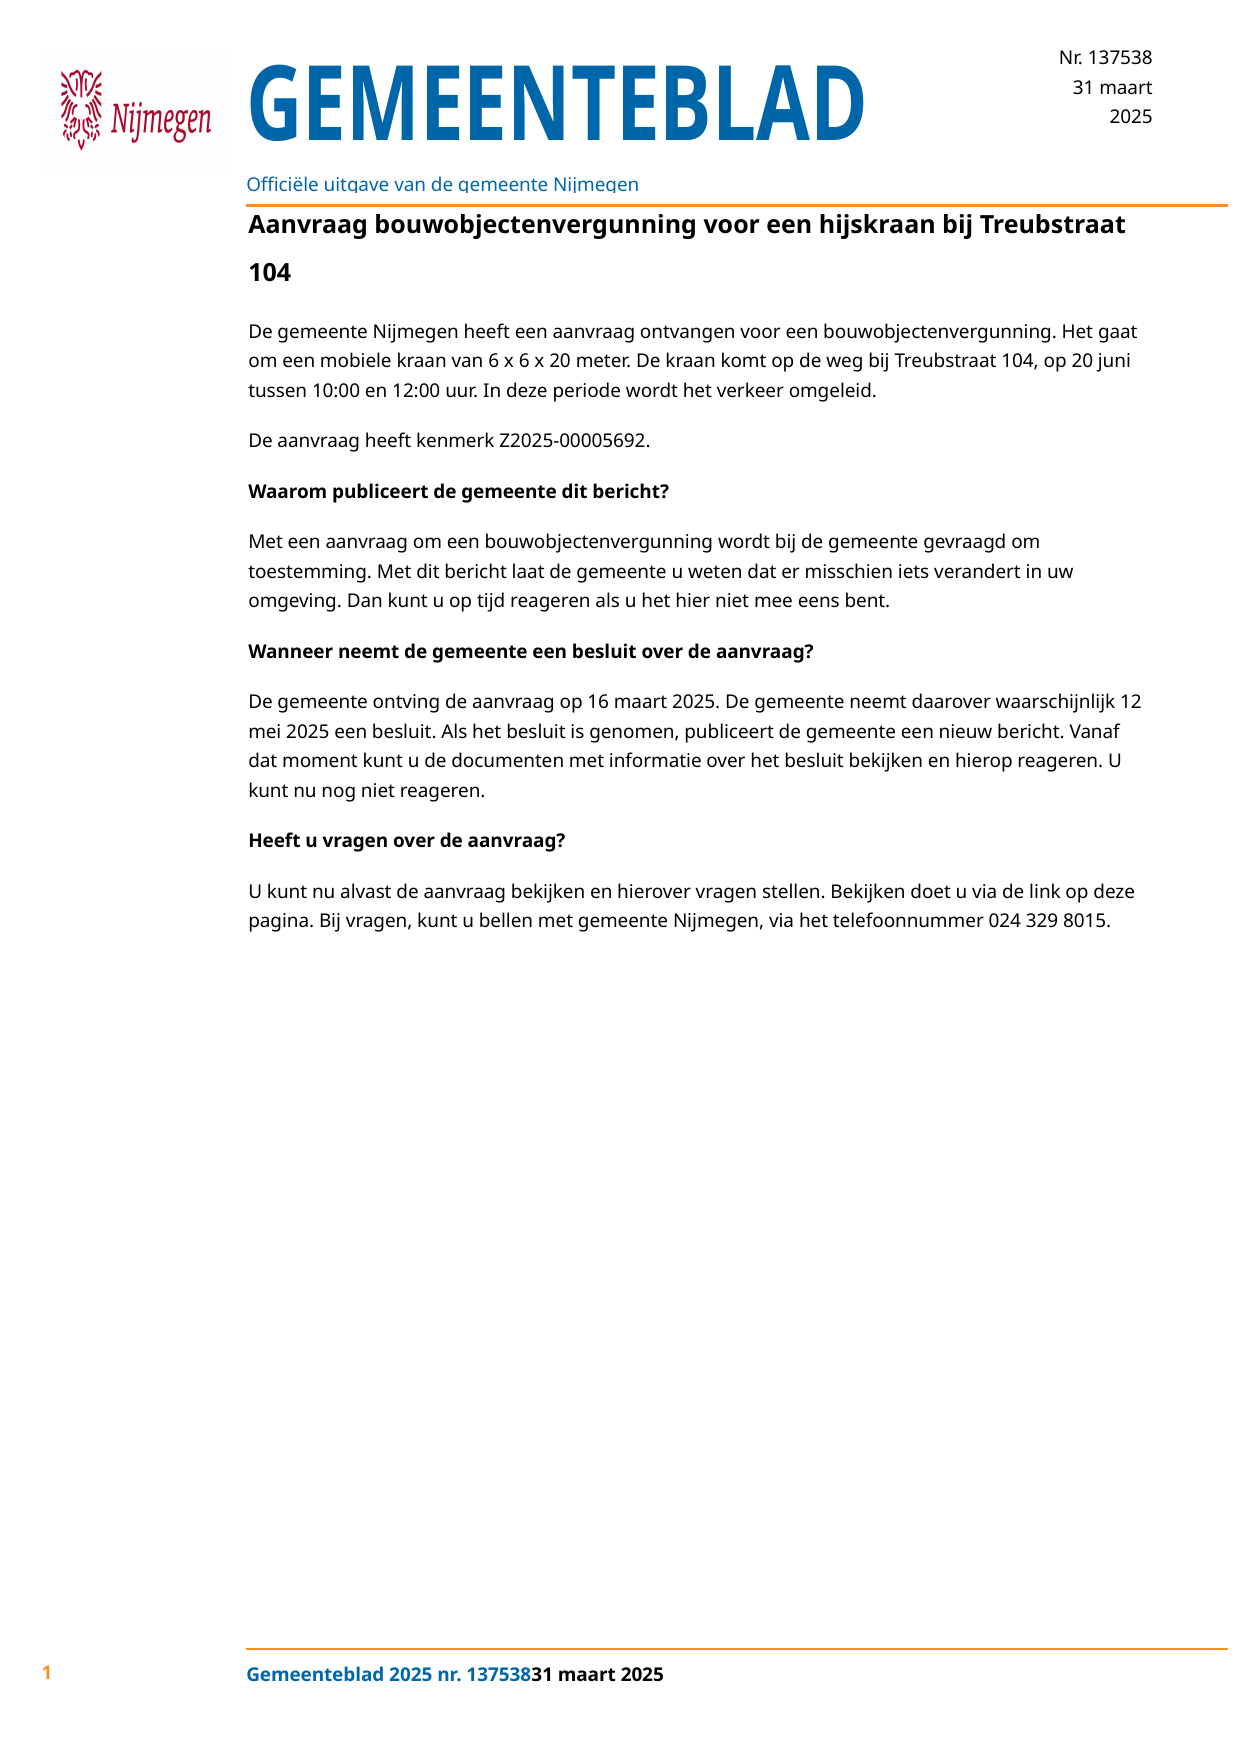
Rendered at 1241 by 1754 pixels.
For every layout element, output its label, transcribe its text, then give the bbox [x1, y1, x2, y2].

text Aanvraag bouwobjectenvergunning voor een hijskraan bij Treubstraat 104 [248, 207, 1152, 288]
text De aanvraag heeft kenmerk Z2025-00005692. [248, 427, 1152, 453]
text Met een aanvraag om een bouwobjectenvergunning wordt bij de gemeente gevraagd om toestemming. Met dit bericht laat de gemeente u weten dat er misschien iets verandert in uw omgeving. Dan kunt u op tijd reageren als u het hier niet mee eens bent. [248, 528, 1152, 613]
text Waarom publiceert de gemeente dit bericht? [248, 478, 1152, 504]
text U kunt nu alvast de aanvraag bekijken en hierover vragen stellen. Bekijken doet u via de link op deze pagina. Bij vragen, kunt u bellen met gemeente Nijmegen, via het telefoonnummer 024 329 8015. [248, 878, 1152, 933]
text Wanneer neemt de gemeente een besluit over de aanvraag? [248, 638, 1152, 664]
text Heeft u vragen over de aanvraag? [248, 827, 1152, 853]
text De gemeente ontving de aanvraag op 16 maart 2025. De gemeente neemt daarover waarschijnlijk 12 mei 2025 een besluit. Als het besluit is genomen, publiceert de gemeente een nieuw bericht. Vanaf dat moment kunt u de documenten met informatie over het besluit bekijken en hierop reageren. U kunt nu nog niet reageren. [248, 688, 1152, 803]
text De gemeente Nijmegen heeft een aanvraag ontvangen voor een bouwobjectenvergunning. Het gaat om een mobiele kraan van 6 x 6 x 20 meter. De kraan komt op de weg bij Treubstraat 104, op 20 juni tussen 10:00 en 12:00 uur. In deze periode wordt het verkeer omgeleid. [248, 318, 1152, 403]
picture [41, 47, 231, 172]
